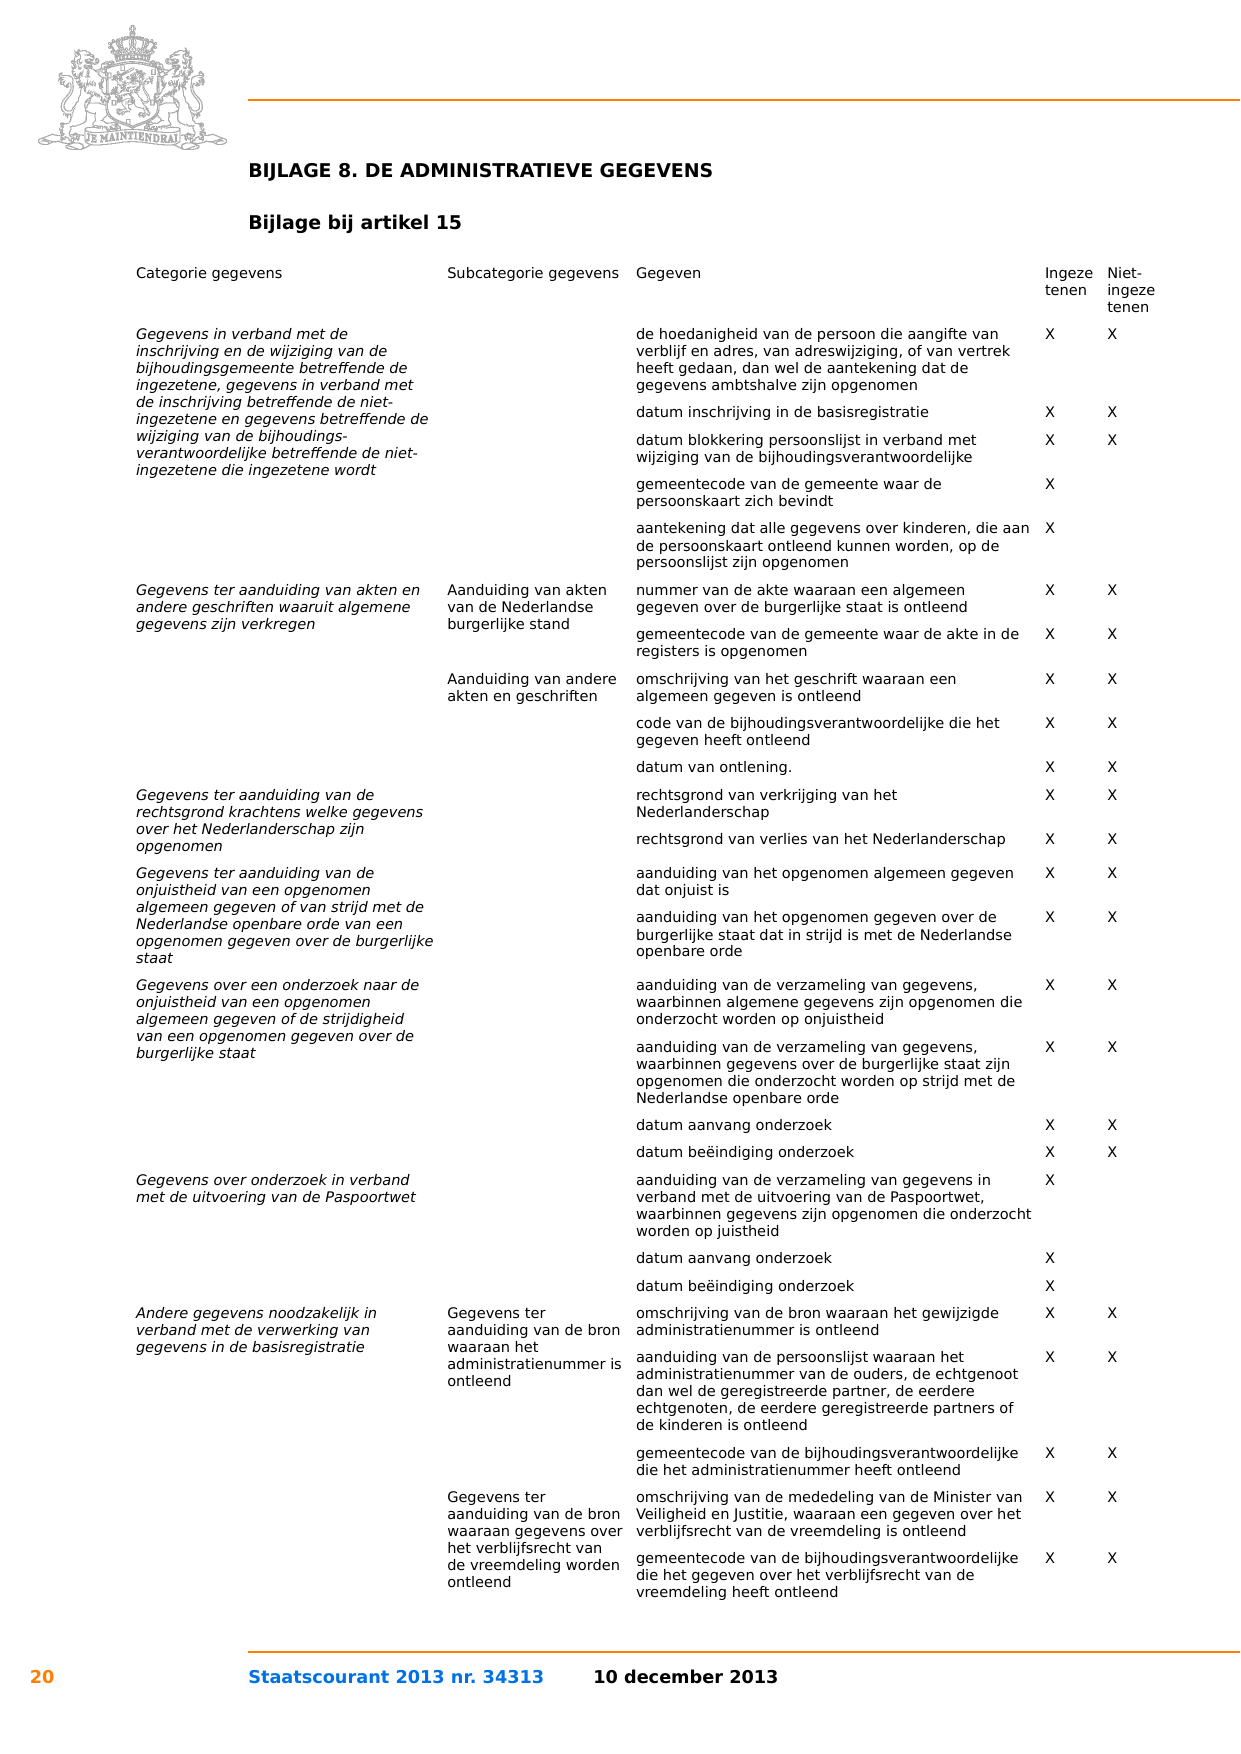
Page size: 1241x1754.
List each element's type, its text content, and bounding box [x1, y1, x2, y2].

table_cell X [1102, 710, 1163, 753]
table_cell [442, 860, 629, 972]
table_cell X [1039, 826, 1101, 859]
table_header Niet-ingezetenen [1102, 260, 1163, 320]
table_header Gegeven [631, 260, 1038, 320]
picture [38, 25, 227, 150]
table_cell X [1039, 905, 1101, 972]
table_cell X [1039, 400, 1101, 426]
table_cell [1102, 1273, 1163, 1299]
table_cell omschrijving van de mededeling van de Minister van Veiligheid en Justitie, waaraan een gegeven over het verblijfsrecht van de vreemdeling is ontleend [631, 1484, 1038, 1544]
table_cell X [1039, 321, 1101, 398]
table_cell X [1102, 1345, 1163, 1439]
table_cell [442, 1167, 629, 1299]
table_cell [442, 321, 629, 576]
table_cell X [1102, 400, 1163, 426]
table_cell X [1039, 1034, 1101, 1111]
table_cell gemeentecode van de bijhoudingsverantwoordelijke die het gegeven over het verblijfsrecht van de vreemdeling heeft ontleend [631, 1546, 1038, 1606]
table_cell X [1039, 1345, 1101, 1439]
table_cell Gegevens ter aanduiding van de rechtsgrond krachtens welke gegevens over het Nederlanderschap zijn opgenomen [131, 782, 441, 859]
table_cell [442, 782, 629, 859]
table_cell Andere gegevens noodzakelijk in verband met de verwerking van gegevens in de basisregistratie [131, 1300, 441, 1606]
table_cell X [1102, 860, 1163, 904]
table_cell X [1102, 1440, 1163, 1483]
table_cell X [1102, 826, 1163, 859]
table_cell X [1102, 782, 1163, 825]
table_cell nummer van de akte waaraan een algemeen gegeven over de burgerlijke staat is ontleend [631, 577, 1038, 620]
table_header Ingezetenen [1039, 260, 1101, 320]
table_cell X [1102, 321, 1163, 398]
table_cell aanduiding van de persoonslijst waaraan het administratienummer van de ouders, de echtgenoot dan wel de geregistreerde partner, de eerdere echtgenoten, de eerdere geregistreerde partners of de kinderen is ontleend [631, 1345, 1038, 1439]
table_cell X [1102, 621, 1163, 665]
table_header Subcategorie gegevens [442, 260, 629, 320]
subtitle BIJLAGE 8. DE ADMINISTRATIEVE GEGEVENS [248, 160, 1163, 182]
table_cell X [1039, 516, 1101, 576]
table_cell datum inschrijving in de basisregistratie [631, 400, 1038, 426]
table_cell datum aanvang onderzoek [631, 1112, 1038, 1139]
table_cell aanduiding van de verzameling van gegevens, waarbinnen algemene gegevens zijn opgenomen die onderzocht worden op onjuistheid [631, 973, 1038, 1033]
table_cell X [1039, 666, 1101, 709]
table_cell Aanduiding van andere akten en geschriften [442, 666, 629, 781]
table_cell X [1102, 666, 1163, 709]
table_cell X [1039, 860, 1101, 904]
table_cell X [1039, 710, 1101, 753]
table_cell datum van ontlening. [631, 755, 1038, 781]
table_cell datum beëindiging onderzoek [631, 1273, 1038, 1299]
table_cell [1102, 1167, 1163, 1244]
table_cell X [1102, 1112, 1163, 1139]
table_cell gemeentecode van de gemeente waar de persoonskaart zich bevindt [631, 471, 1038, 515]
table_cell Gegevens in verband met de inschrijving en de wijziging van de bijhoudingsgemeente betreffende de ingezetene, gegevens in verband met de inschrijving betreffende de niet-ingezetene en gegevens betreffende de wijziging van de bijhoudings-verantwoordelijke betreffende de niet-ingezetene die ingezetene wordt [131, 321, 441, 576]
table_cell X [1102, 1484, 1163, 1544]
table_cell X [1102, 905, 1163, 972]
table_cell X [1039, 1440, 1101, 1483]
table_cell X [1039, 621, 1101, 665]
table_cell X [1039, 1245, 1101, 1272]
table_cell Gegevens over een onderzoek naar de onjuistheid van een opgenomen algemeen gegeven of de strijdigheid van een opgenomen gegeven over de burgerlijke staat [131, 973, 441, 1166]
table_cell gemeentecode van de gemeente waar de akte in de registers is opgenomen [631, 621, 1038, 665]
table_cell aanduiding van de verzameling van gegevens, waarbinnen gegevens over de burgerlijke staat zijn opgenomen die onderzocht worden op strijd met de Nederlandse openbare orde [631, 1034, 1038, 1111]
table_cell X [1039, 1112, 1101, 1139]
table_cell [1102, 1245, 1163, 1272]
table_cell X [1039, 973, 1101, 1033]
table_cell X [1039, 1300, 1101, 1343]
table_cell X [1039, 1546, 1101, 1606]
table_header Categorie gegevens [131, 260, 441, 320]
table_cell Gegevens ter aanduiding van de onjuistheid van een opgenomen algemeen gegeven of van strijd met de Nederlandse openbare orde van een opgenomen gegeven over de burgerlijke staat [131, 860, 441, 972]
table_cell [442, 973, 629, 1166]
table_cell Gegevens ter aanduiding van akten en andere geschriften waaruit algemene gegevens zijn verkregen [131, 577, 441, 781]
table_cell datum aanvang onderzoek [631, 1245, 1038, 1272]
table_cell X [1039, 577, 1101, 620]
table_cell X [1039, 1484, 1101, 1544]
subtitle Bijlage bij artikel 15 [248, 212, 1163, 234]
table_cell X [1102, 427, 1163, 470]
table_cell X [1102, 1034, 1163, 1111]
table_cell X [1102, 973, 1163, 1033]
table_cell X [1039, 755, 1101, 781]
table_cell X [1102, 1300, 1163, 1343]
table_cell omschrijving van de bron waaraan het gewijzigde administratienummer is ontleend [631, 1300, 1038, 1343]
table_cell X [1039, 782, 1101, 825]
table_cell rechtsgrond van verlies van het Nederlanderschap [631, 826, 1038, 859]
table_cell aanduiding van het opgenomen algemeen gegeven dat onjuist is [631, 860, 1038, 904]
table_cell aanduiding van het opgenomen gegeven over de burgerlijke staat dat in strijd is met de Nederlandse openbare orde [631, 905, 1038, 972]
table_cell X [1039, 427, 1101, 470]
table_cell Gegevens over onderzoek in verband met de uitvoering van de Paspoortwet [131, 1167, 441, 1299]
table_cell X [1102, 577, 1163, 620]
table_cell [1102, 516, 1163, 576]
table_cell X [1039, 1273, 1101, 1299]
table_cell omschrijving van het geschrift waaraan een algemeen gegeven is ontleend [631, 666, 1038, 709]
table_cell [1102, 471, 1163, 515]
table_cell datum beëindiging onderzoek [631, 1140, 1038, 1166]
table_cell de hoedanigheid van de persoon die aangifte van verblijf en adres, van adreswijziging, of van vertrek heeft gedaan, dan wel de aantekening dat de gegevens ambtshalve zijn opgenomen [631, 321, 1038, 398]
table_cell aanduiding van de verzameling van gegevens in verband met de uitvoering van de Paspoortwet, waarbinnen gegevens zijn opgenomen die onderzocht worden op juistheid [631, 1167, 1038, 1244]
table_cell Gegevens ter aanduiding van de bron waaraan het administratienummer is ontleend [442, 1300, 629, 1483]
table_cell Aanduiding van akten van de Nederlandse burgerlijke stand [442, 577, 629, 665]
table_cell gemeentecode van de bijhoudingsverantwoordelijke die het administratienummer heeft ontleend [631, 1440, 1038, 1483]
table_cell rechtsgrond van verkrijging van het Nederlanderschap [631, 782, 1038, 825]
table_cell aantekening dat alle gegevens over kinderen, die aan de persoonskaart ontleend kunnen worden, op de persoonslijst zijn opgenomen [631, 516, 1038, 576]
table_cell X [1039, 471, 1101, 515]
table_cell Gegevens ter aanduiding van de bron waaraan gegevens over het verblijfsrecht van de vreemdeling worden ontleend [442, 1484, 629, 1606]
table_cell X [1102, 1140, 1163, 1166]
table_cell X [1039, 1140, 1101, 1166]
table_cell X [1039, 1167, 1101, 1244]
table_cell X [1102, 1546, 1163, 1606]
table_cell code van de bijhoudingsverantwoordelijke die het gegeven heeft ontleend [631, 710, 1038, 753]
table_cell datum blokkering persoonslijst in verband met wijziging van de bijhoudingsverantwoordelijke [631, 427, 1038, 470]
table_cell X [1102, 755, 1163, 781]
